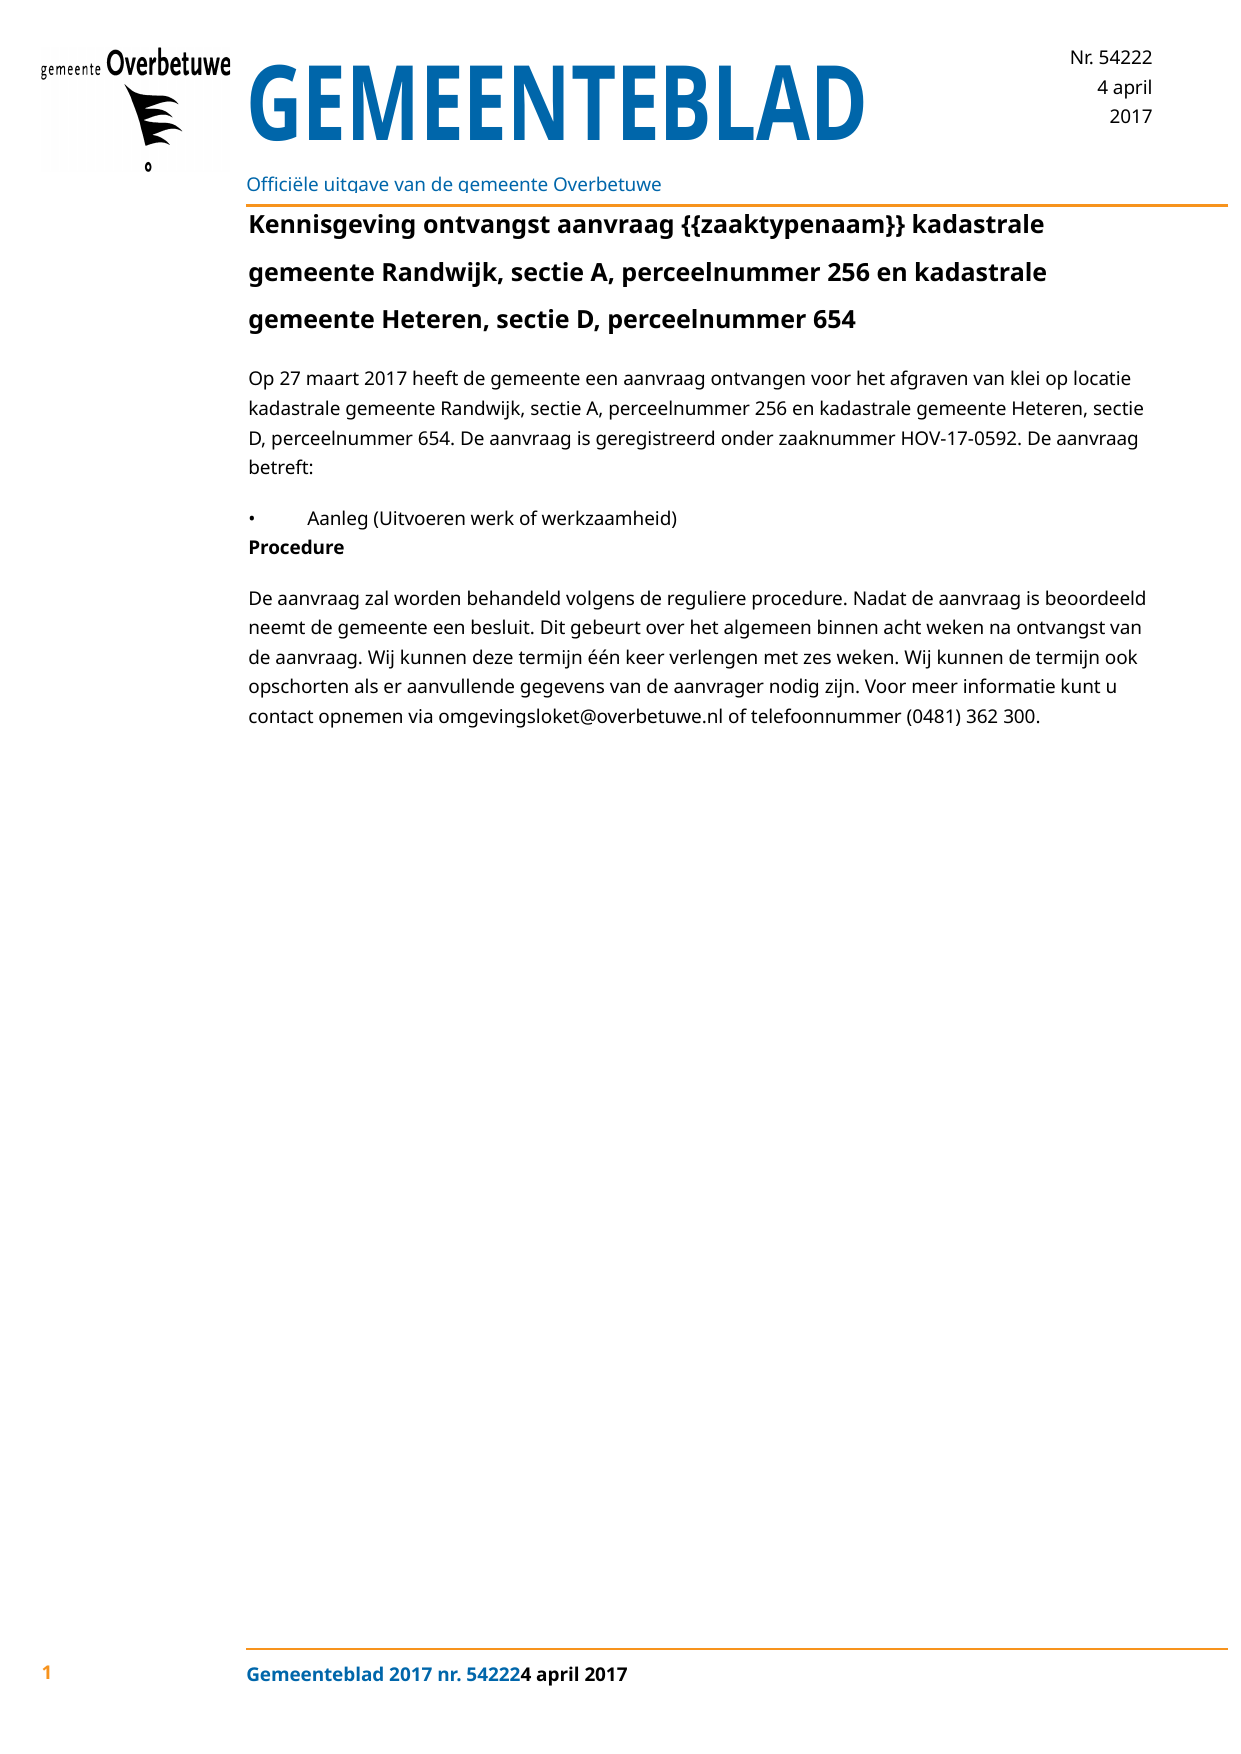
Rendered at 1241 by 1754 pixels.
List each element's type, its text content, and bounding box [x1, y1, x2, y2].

text Op 27 maart 2017 heeft de gemeente een aanvraag ontvangen voor het afgraven van klei op locatie kadastrale gemeente Randwijk, sectie A, perceelnummer 256 en kadastrale gemeente Heteren, sectie D, perceelnummer 654. De aanvraag is geregistreerd onder zaaknummer HOV-17-0592. De aanvraag betreft: [248, 366, 1152, 480]
text Kennisgeving ontvangst aanvraag {{zaaktypenaam}} kadastrale gemeente Randwijk, sectie A, perceelnummer 256 en kadastrale gemeente Heteren, sectie D, perceelnummer 654 [248, 207, 1152, 336]
picture [41, 47, 231, 172]
list Aanleg (Uitvoeren werk of werkzaamheid) [248, 505, 1152, 530]
text Procedure [248, 534, 1152, 560]
text De aanvraag zal worden behandeld volgens de reguliere procedure. Nadat de aanvraag is beoordeeld neemt de gemeente een besluit. Dit gebeurt over het algemeen binnen acht weken na ontvangst van de aanvraag. Wij kunnen deze termijn één keer verlengen met zes weken. Wij kunnen de termijn ook opschorten als er aanvullende gegevens van de aanvrager nodig zijn. Voor meer informatie kunt u contact opnemen via omgevingsloket@overbetuwe.nl of telefoonnummer (0481) 362 300. [248, 585, 1152, 729]
